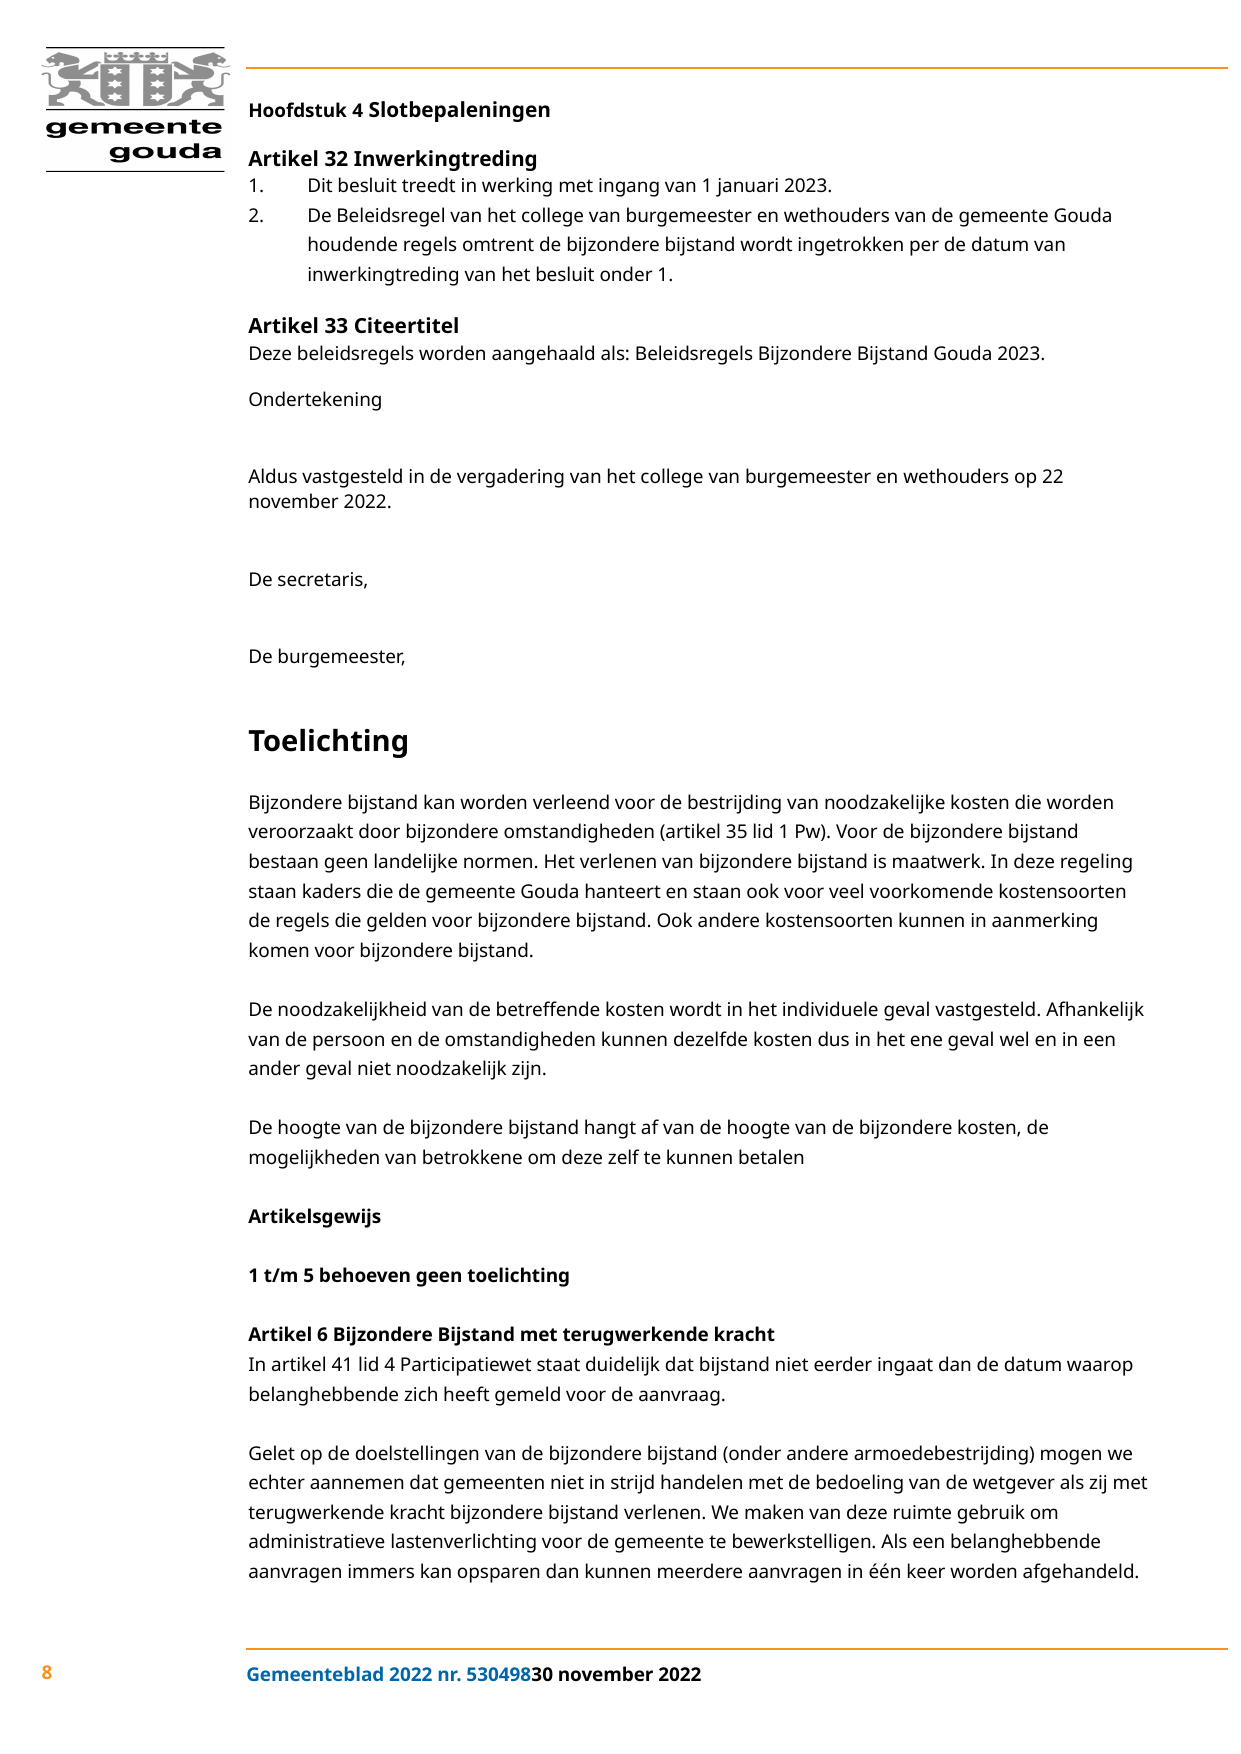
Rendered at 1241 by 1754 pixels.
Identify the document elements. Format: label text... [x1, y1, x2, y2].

list De Beleidsregel van het college van burgemeester en wethouders van de gemeente Gouda houdende regels omtrent de bijzondere bijstand wordt ingetrokken per de datum van inwerkingtreding van het besluit onder 1. [248, 202, 1152, 287]
picture [41, 47, 231, 172]
text Artikel 6 Bijzondere Bijstand met terugwerkende kracht [248, 1322, 1152, 1347]
list Dit besluit treedt in werking met ingang van 1 januari 2023. [248, 172, 1152, 198]
text Artikelsgewijs [248, 1203, 1152, 1229]
text De noodzakelijkheid van de betreffende kosten wordt in het individuele geval vastgesteld. Afhankelijk van de persoon en de omstandigheden kunnen dezelfde kosten dus in het ene geval wel en in een ander geval niet noodzakelijk zijn. [248, 996, 1152, 1081]
text Deze beleidsregels worden aangehaald als: Beleidsregels Bijzondere Bijstand Gouda 2023. [248, 340, 1152, 366]
text 1 t/m 5 behoeven geen toelichting [248, 1262, 1152, 1288]
text Hoofdstuk 4 Slotbepaleningen [248, 95, 1152, 123]
text De hoogte van de bijzondere bijstand hangt af van de hoogte van de bijzondere kosten, de mogelijkheden van betrokkene om deze zelf te kunnen betalen [248, 1114, 1152, 1170]
text Aldus vastgesteld in de vergadering van het college van burgemeester en wethouders op 22 november 2022. [248, 463, 1152, 514]
text Artikel 32 Inwerkingtreding [248, 144, 1152, 172]
text In artikel 41 lid 4 Participatiewet staat duidelijk dat bijstand niet eerder ingaat dan de datum waarop belanghebbende zich heeft gemeld voor de aanvraag. [248, 1351, 1152, 1406]
text Artikel 33 Citeertitel [248, 312, 1152, 340]
text Toelichting [248, 720, 1152, 760]
text De secretaris, [248, 566, 1152, 592]
text Gelet op de doelstellingen van de bijzondere bijstand (onder andere armoedebestrijding) mogen we echter aannemen dat gemeenten niet in strijd handelen met de bedoeling van de wetgever als zij met terugwerkende kracht bijzondere bijstand verlenen. We maken van deze ruimte gebruik om administratieve lastenverlichting voor de gemeente te bewerkstelligen. Als een belanghebbende aanvragen immers kan opsparen dan kunnen meerdere aanvragen in één keer worden afgehandeld. [248, 1440, 1152, 1584]
text De burgemeester, [248, 643, 1152, 669]
text Bijzondere bijstand kan worden verleend voor de bestrijding van noodzakelijke kosten die worden veroorzaakt door bijzondere omstandigheden (artikel 35 lid 1 Pw). Voor de bijzondere bijstand bestaan geen landelijke normen. Het verlenen van bijzondere bijstand is maatwerk. In deze regeling staan kaders die de gemeente Gouda hanteert en staan ook voor veel voorkomende kostensoorten de regels die gelden voor bijzondere bijstand. Ook andere kostensoorten kunnen in aanmerking komen voor bijzondere bijstand. [248, 789, 1152, 963]
text Ondertekening [248, 386, 1152, 411]
